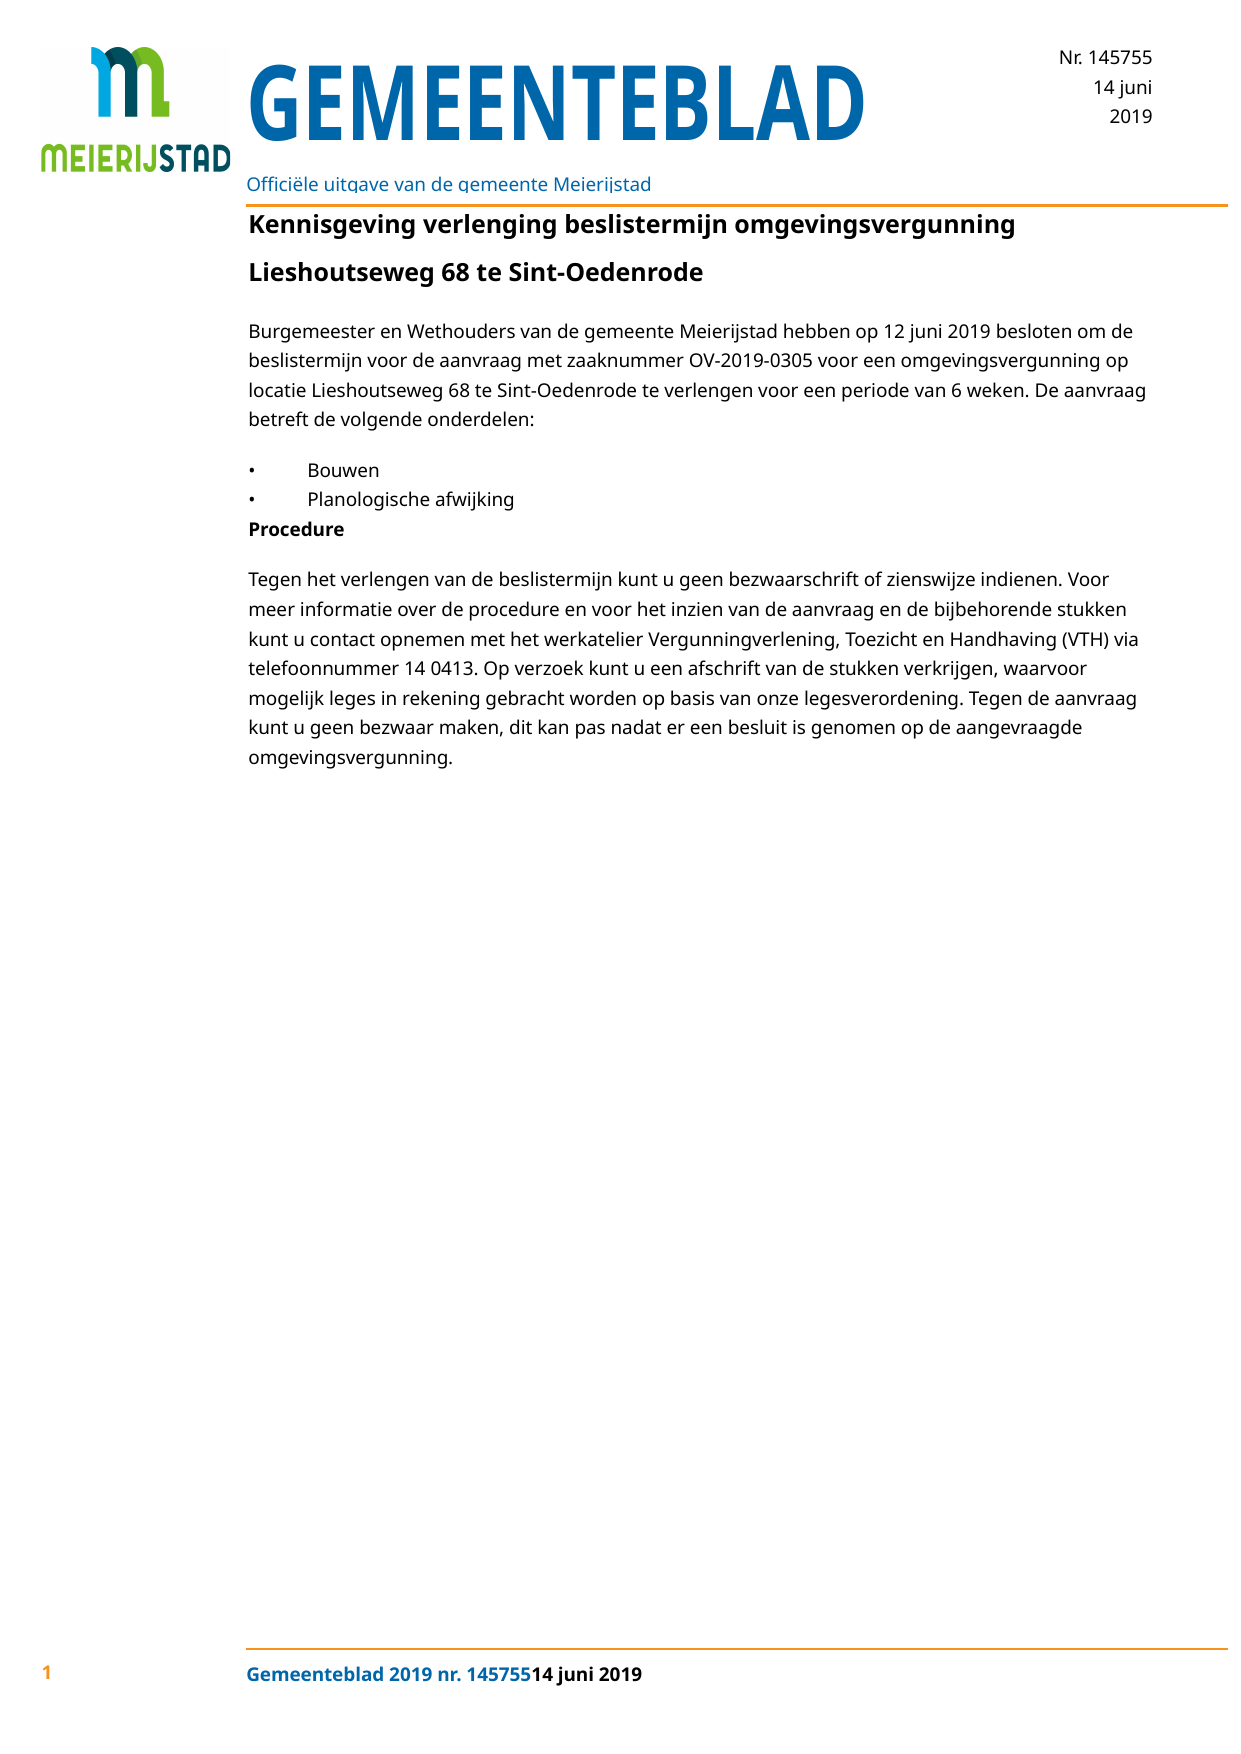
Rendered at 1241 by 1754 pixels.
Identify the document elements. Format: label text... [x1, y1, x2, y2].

text Tegen het verlengen van de beslistermijn kunt u geen bezwaarschrift of zienswijze indienen. Voor meer informatie over de procedure en voor het inzien van de aanvraag en de bijbehorende stukken kunt u contact opnemen met het werkatelier Vergunningverlening, Toezicht en Handhaving (VTH) via telefoonnummer 14 0413. Op verzoek kunt u een afschrift van de stukken verkrijgen, waarvoor mogelijk leges in rekening gebracht worden op basis van onze legesverordening. Tegen de aanvraag kunt u geen bezwaar maken, dit kan pas nadat er een besluit is genomen op de aangevraagde omgevingsvergunning. [248, 567, 1152, 770]
list Bouwen [248, 457, 1152, 483]
text Procedure [248, 516, 1152, 542]
list Planologische afwijking [248, 487, 1152, 512]
text Burgemeester en Wethouders van de gemeente Meierijstad hebben op 12 juni 2019 besloten om de beslistermijn voor de aanvraag met zaaknummer OV-2019-0305 voor een omgevingsvergunning op locatie Lieshoutseweg 68 te Sint-Oedenrode te verlengen voor een periode van 6 weken. De aanvraag betreft de volgende onderdelen: [248, 318, 1152, 432]
picture [41, 47, 231, 172]
text Kennisgeving verlenging beslistermijn omgevingsvergunning Lieshoutseweg 68 te Sint-Oedenrode [248, 207, 1152, 288]
